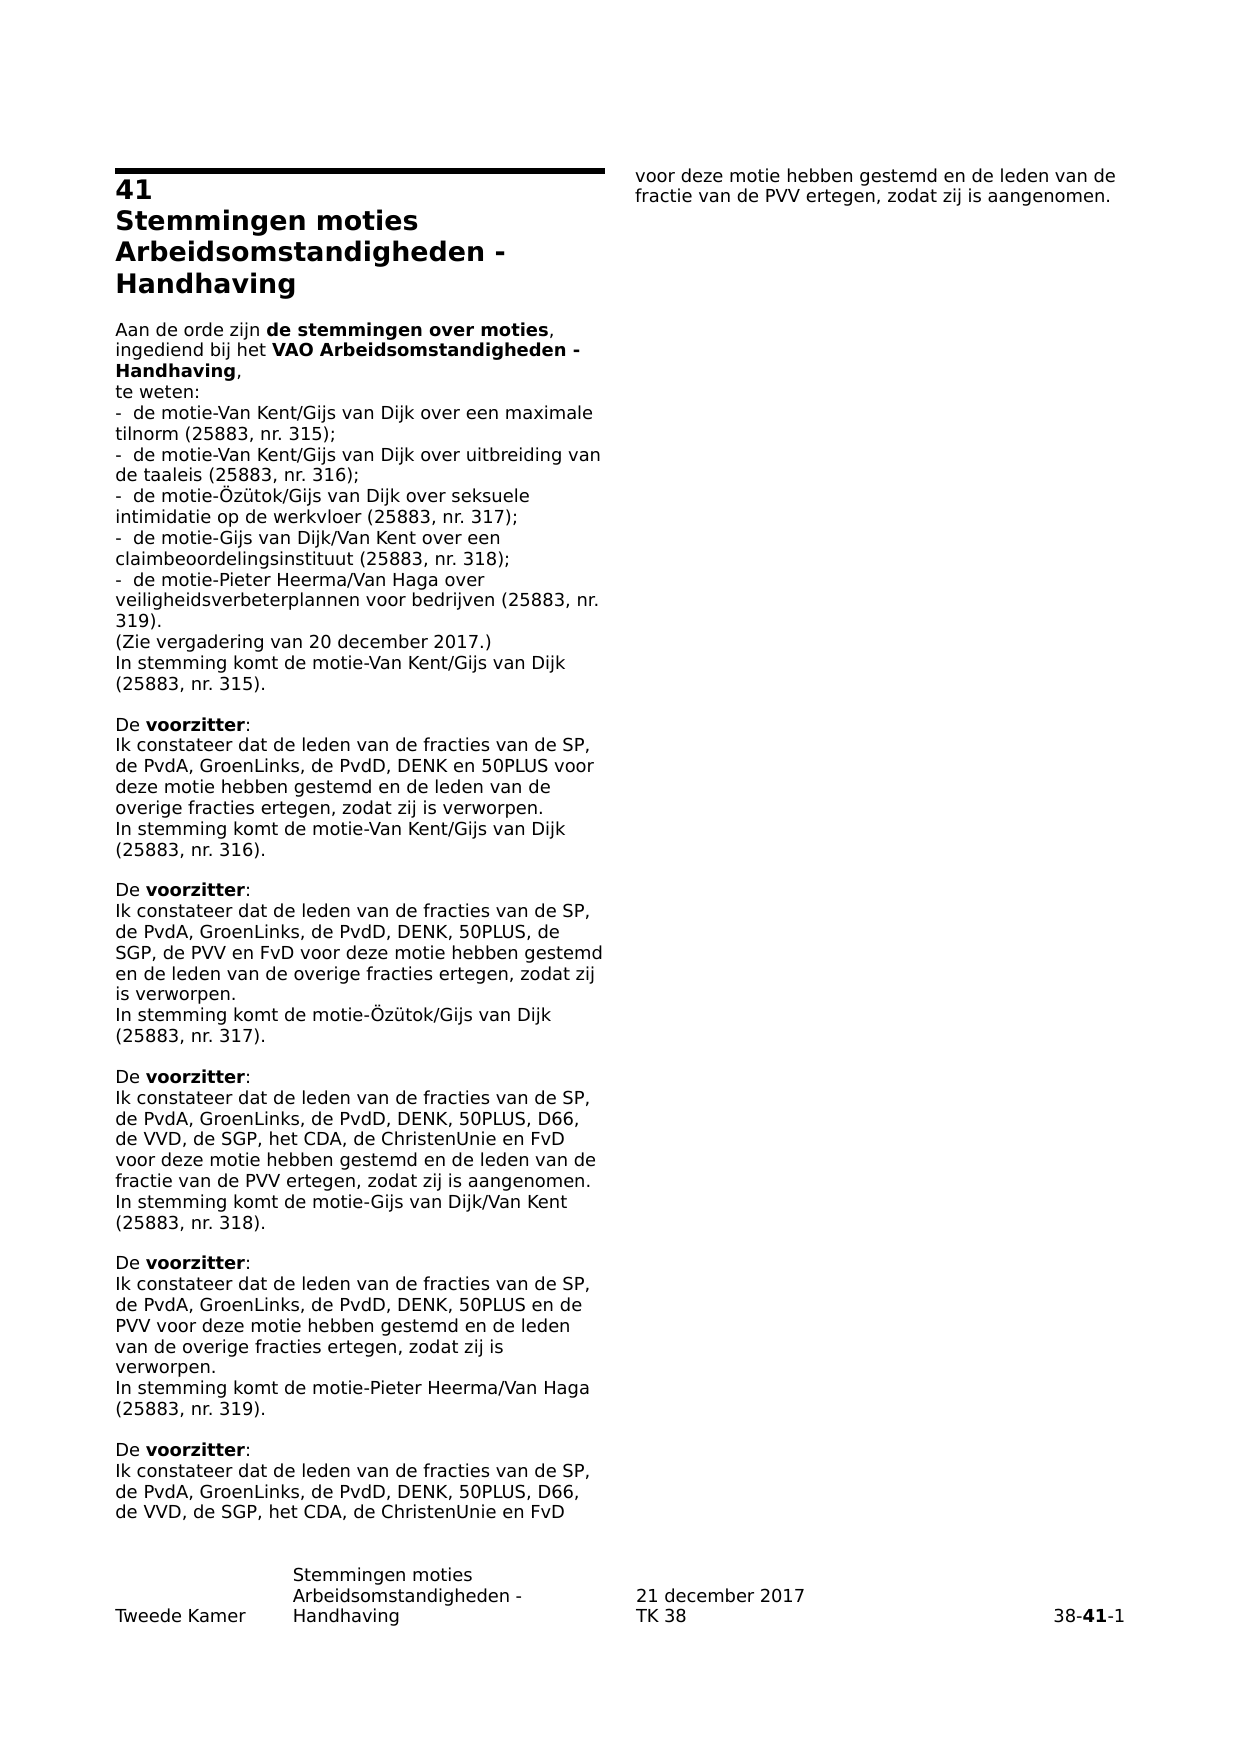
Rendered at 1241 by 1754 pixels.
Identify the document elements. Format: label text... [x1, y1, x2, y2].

text Ik constateer dat de leden van de fracties van de SP, de PvdA, GroenLinks, de PvdD, DENK, 50PLUS, D66, de VVD, de SGP, het CDA, de ChristenUnie en FvD [115, 1461, 605, 1523]
text De voorzitter: [115, 714, 605, 735]
text In stemming komt de motie-Van Kent/Gijs van Dijk (25883, nr. 316). [115, 818, 605, 860]
list de motie-Van Kent/Gijs van Dijk over een maximale tilnorm (25883, nr. 315); [115, 403, 605, 444]
list de motie-Pieter Heerma/Van Haga over veiligheidsverbeterplannen voor bedrijven (25883, nr. 319). [115, 569, 605, 632]
list de motie-Gijs van Dijk/Van Kent over een claimbeoordelingsinstituut (25883, nr. 318); [115, 528, 605, 569]
text In stemming komt de motie-Van Kent/Gijs van Dijk (25883, nr. 315). [115, 653, 605, 694]
text Ik constateer dat de leden van de fracties van de SP, de PvdA, GroenLinks, de PvdD, DENK en 50PLUS voor deze motie hebben gestemd en de leden van de overige fracties ertegen, zodat zij is verworpen. [115, 735, 605, 818]
text In stemming komt de motie-Gijs van Dijk/Van Kent (25883, nr. 318). [115, 1192, 605, 1233]
text te weten: [115, 382, 605, 403]
list de motie-Van Kent/Gijs van Dijk over uitbreiding van de taaleis (25883, nr. 316); [115, 444, 605, 486]
text (Zie vergadering van 20 december 2017.) [115, 632, 605, 653]
text De voorzitter: [115, 1440, 605, 1461]
text voor deze motie hebben gestemd en de leden van de fractie van de PVV ertegen, zodat zij is aangenomen. [635, 165, 1125, 207]
text De voorzitter: [115, 1067, 605, 1087]
text In stemming komt de motie-Özütok/Gijs van Dijk (25883, nr. 317). [115, 1005, 605, 1047]
text In stemming komt de motie-Pieter Heerma/Van Haga (25883, nr. 319). [115, 1378, 605, 1420]
text Ik constateer dat de leden van de fracties van de SP, de PvdA, GroenLinks, de PvdD, DENK, 50PLUS, de SGP, de PVV en FvD voor deze motie hebben gestemd en de leden van de overige fracties ertegen, zodat zij is verworpen. [115, 901, 605, 1005]
text De voorzitter: [115, 880, 605, 901]
text Ik constateer dat de leden van de fracties van de SP, de PvdA, GroenLinks, de PvdD, DENK, 50PLUS, D66, de VVD, de SGP, het CDA, de ChristenUnie en FvD voor deze motie hebben gestemd en de leden van de fractie van de PVV ertegen, zodat zij is aangenomen. [115, 1087, 605, 1192]
text Ik constateer dat de leden van de fracties van de SP, de PvdA, GroenLinks, de PvdD, DENK, 50PLUS en de PVV voor deze motie hebben gestemd en de leden van de overige fracties ertegen, zodat zij is verworpen. [115, 1274, 605, 1378]
text De voorzitter: [115, 1253, 605, 1274]
text Aan de orde zijn de stemmingen over moties, ingediend bij het VAO Arbeidsomstandigheden - Handhaving, [115, 319, 605, 382]
list de motie-Özütok/Gijs van Dijk over seksuele intimidatie op de werkvloer (25883, nr. 317); [115, 486, 605, 528]
title 41 Stemmingen moties Arbeidsomstandigheden - Handhaving [115, 174, 605, 299]
